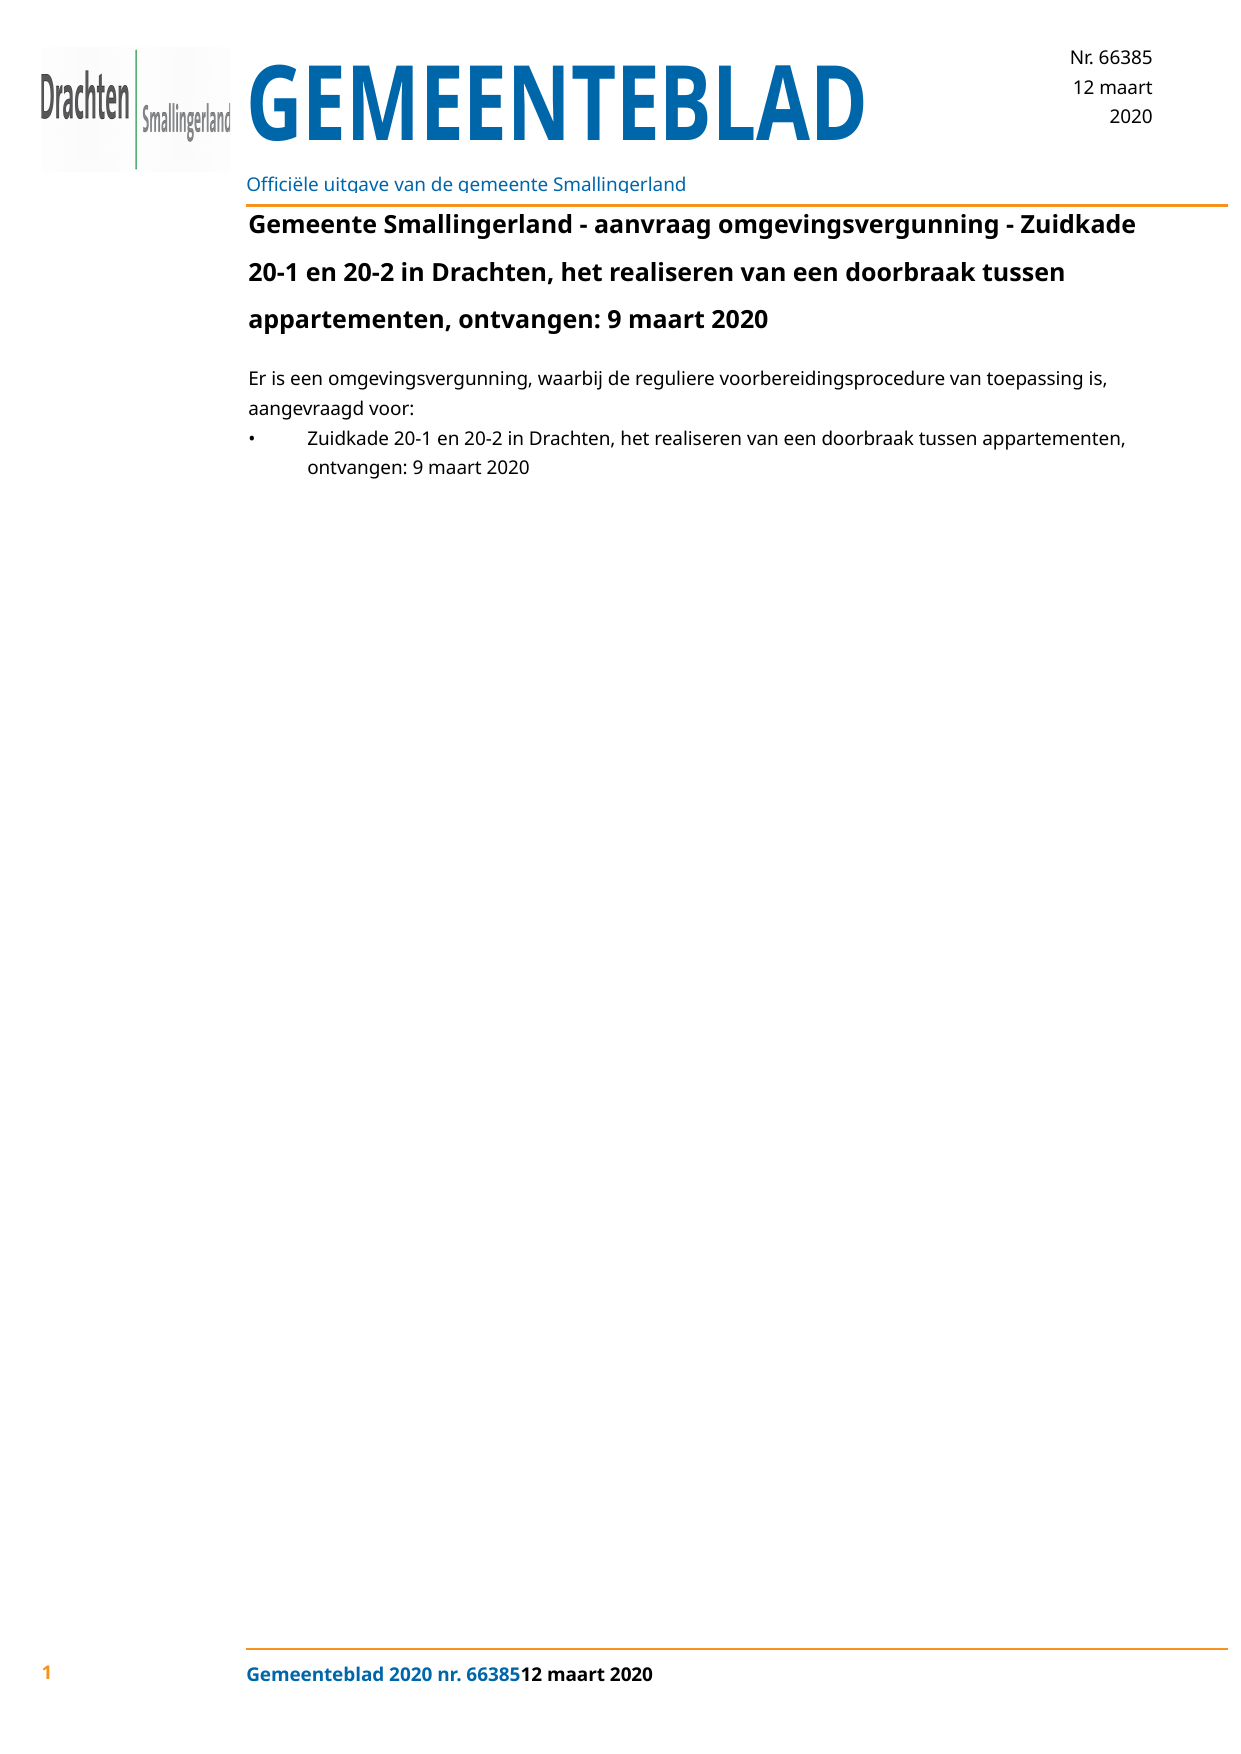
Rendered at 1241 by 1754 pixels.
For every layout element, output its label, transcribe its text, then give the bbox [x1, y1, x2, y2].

text Er is een omgevingsvergunning, waarbij de reguliere voorbereidingsprocedure van toepassing is, aangevraagd voor: [248, 366, 1152, 421]
list Zuidkade 20-1 en 20-2 in Drachten, het realiseren van een doorbraak tussen appartementen, ontvangen: 9 maart 2020 [248, 425, 1152, 480]
picture [41, 47, 231, 172]
text Gemeente Smallingerland - aanvraag omgevingsvergunning - Zuidkade 20-1 en 20-2 in Drachten, het realiseren van een doorbraak tussen appartementen, ontvangen: 9 maart 2020 [248, 207, 1152, 336]
